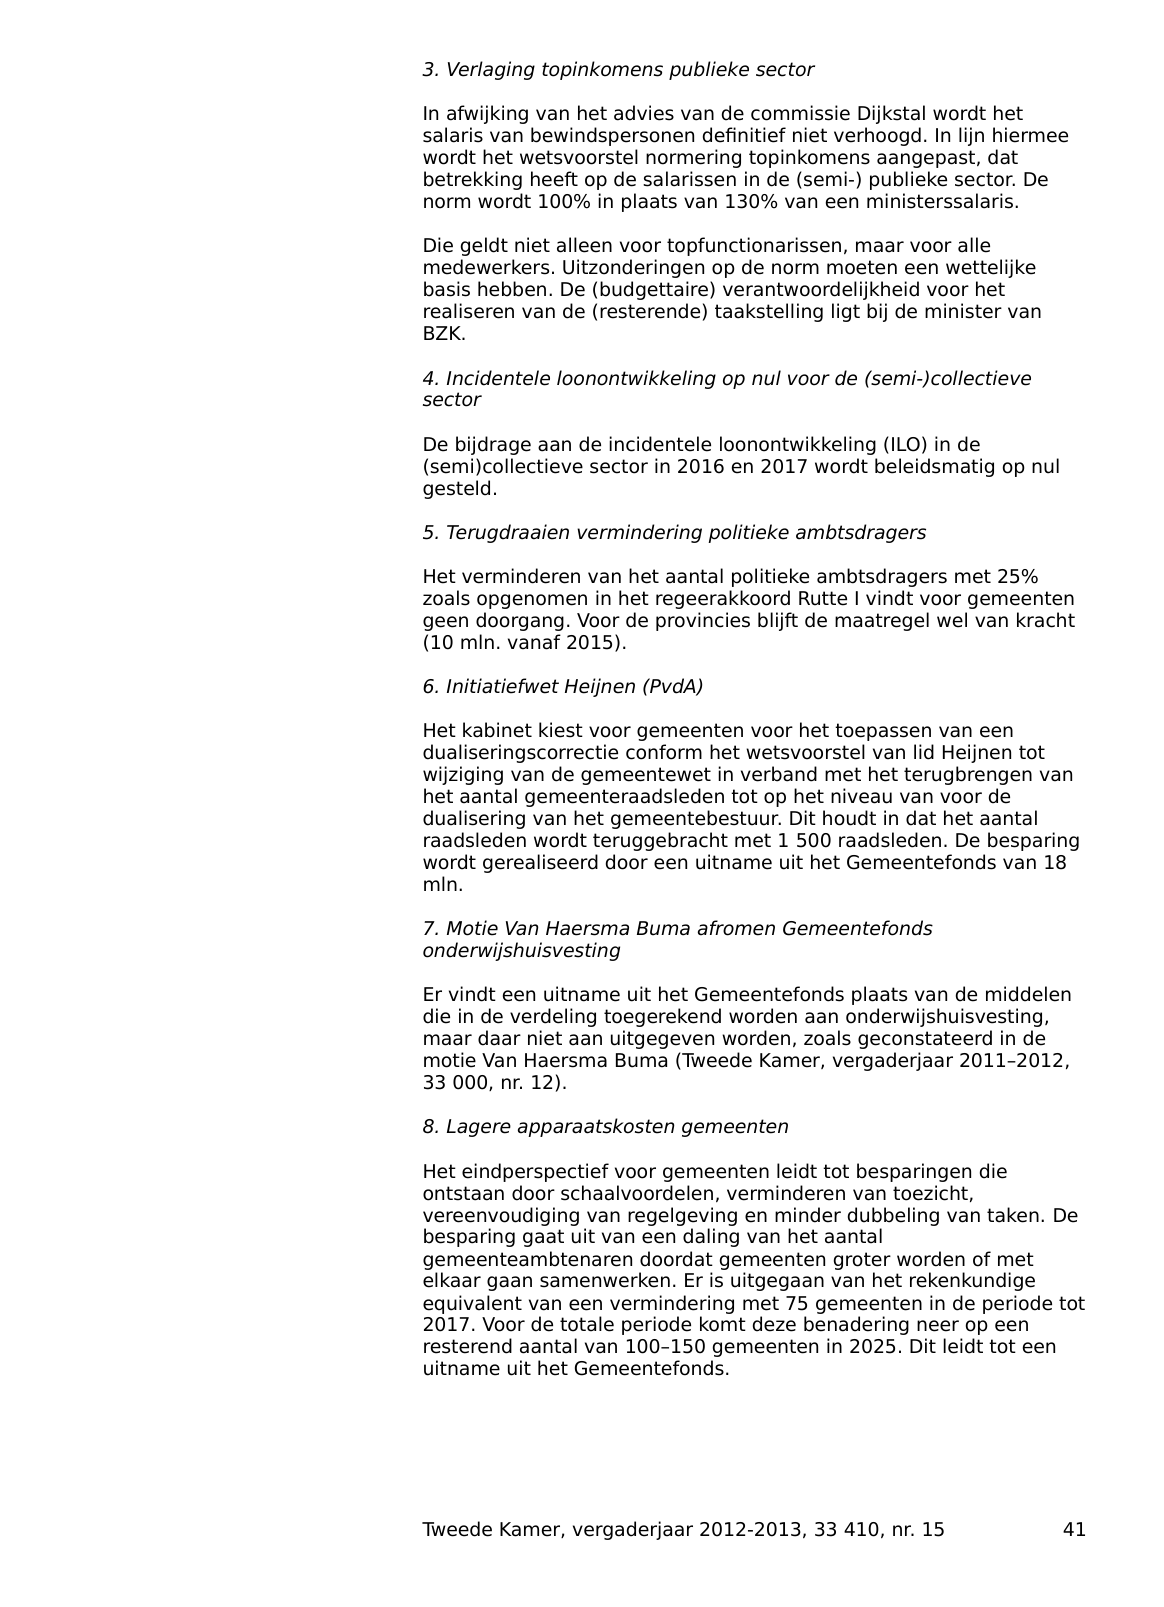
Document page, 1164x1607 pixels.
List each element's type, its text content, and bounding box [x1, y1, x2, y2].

text Het eindperspectief voor gemeenten leidt tot besparingen die ontstaan door schaalvoordelen, verminderen van toezicht, vereenvoudiging van regelgeving en minder dubbeling van taken. De besparing gaat uit van een daling van het aantal gemeenteambtenaren doordat gemeenten groter worden of met elkaar gaan samenwerken. Er is uitgegaan van het rekenkundige equivalent van een vermindering met 75 gemeenten in de periode tot 2017. Voor de totale periode komt deze benadering neer op een resterend aantal van 100–150 gemeenten in 2025. Dit leidt tot een uitname uit het Gemeentefonds. [422, 1161, 1087, 1380]
subtitle 6. Initiatiefwet Heijnen (PvdA) [422, 676, 1087, 698]
subtitle 7. Motie Van Haersma Buma afromen Gemeentefonds onderwijshuisvesting [422, 918, 1087, 962]
subtitle 8. Lagere apparaatskosten gemeenten [422, 1116, 1087, 1138]
subtitle 3. Verlaging topinkomens publieke sector [422, 59, 1087, 81]
text Die geldt niet alleen voor topfunctionarissen, maar voor alle medewerkers. Uitzonderingen op de norm moeten een wettelijke basis hebben. De (budgettaire) verantwoordelijkheid voor het realiseren van de (resterende) taakstelling ligt bij de minister van BZK. [422, 235, 1087, 345]
subtitle 4. Incidentele loonontwikkeling op nul voor de (semi-)collectieve sector [422, 367, 1087, 411]
subtitle 5. Terugdraaien vermindering politieke ambtsdragers [422, 522, 1087, 544]
text Er vindt een uitname uit het Gemeentefonds plaats van de middelen die in de verdeling toegerekend worden aan onderwijshuisvesting, maar daar niet aan uitgegeven worden, zoals geconstateerd in de motie Van Haersma Buma (Tweede Kamer, vergaderjaar 2011–2012, 33 000, nr. 12). [422, 984, 1087, 1094]
text Het verminderen van het aantal politieke ambtsdragers met 25% zoals opgenomen in het regeerakkoord Rutte I vindt voor gemeenten geen doorgang. Voor de provincies blijft de maatregel wel van kracht (10 mln. vanaf 2015). [422, 566, 1087, 654]
text Het kabinet kiest voor gemeenten voor het toepassen van een dualiseringscorrectie conform het wetsvoorstel van lid Heijnen tot wijziging van de gemeentewet in verband met het terugbrengen van het aantal gemeenteraadsleden tot op het niveau van voor de dualisering van het gemeentebestuur. Dit houdt in dat het aantal raadsleden wordt teruggebracht met 1 500 raadsleden. De besparing wordt gerealiseerd door een uitname uit het Gemeentefonds van 18 mln. [422, 720, 1087, 896]
text In afwijking van het advies van de commissie Dijkstal wordt het salaris van bewindspersonen definitief niet verhoogd. In lijn hiermee wordt het wetsvoorstel normering topinkomens aangepast, dat betrekking heeft op de salarissen in de (semi-) publieke sector. De norm wordt 100% in plaats van 130% van een ministerssalaris. [422, 103, 1087, 213]
text De bijdrage aan de incidentele loonontwikkeling (ILO) in de (semi)collectieve sector in 2016 en 2017 wordt beleidsmatig op nul gesteld. [422, 433, 1087, 499]
